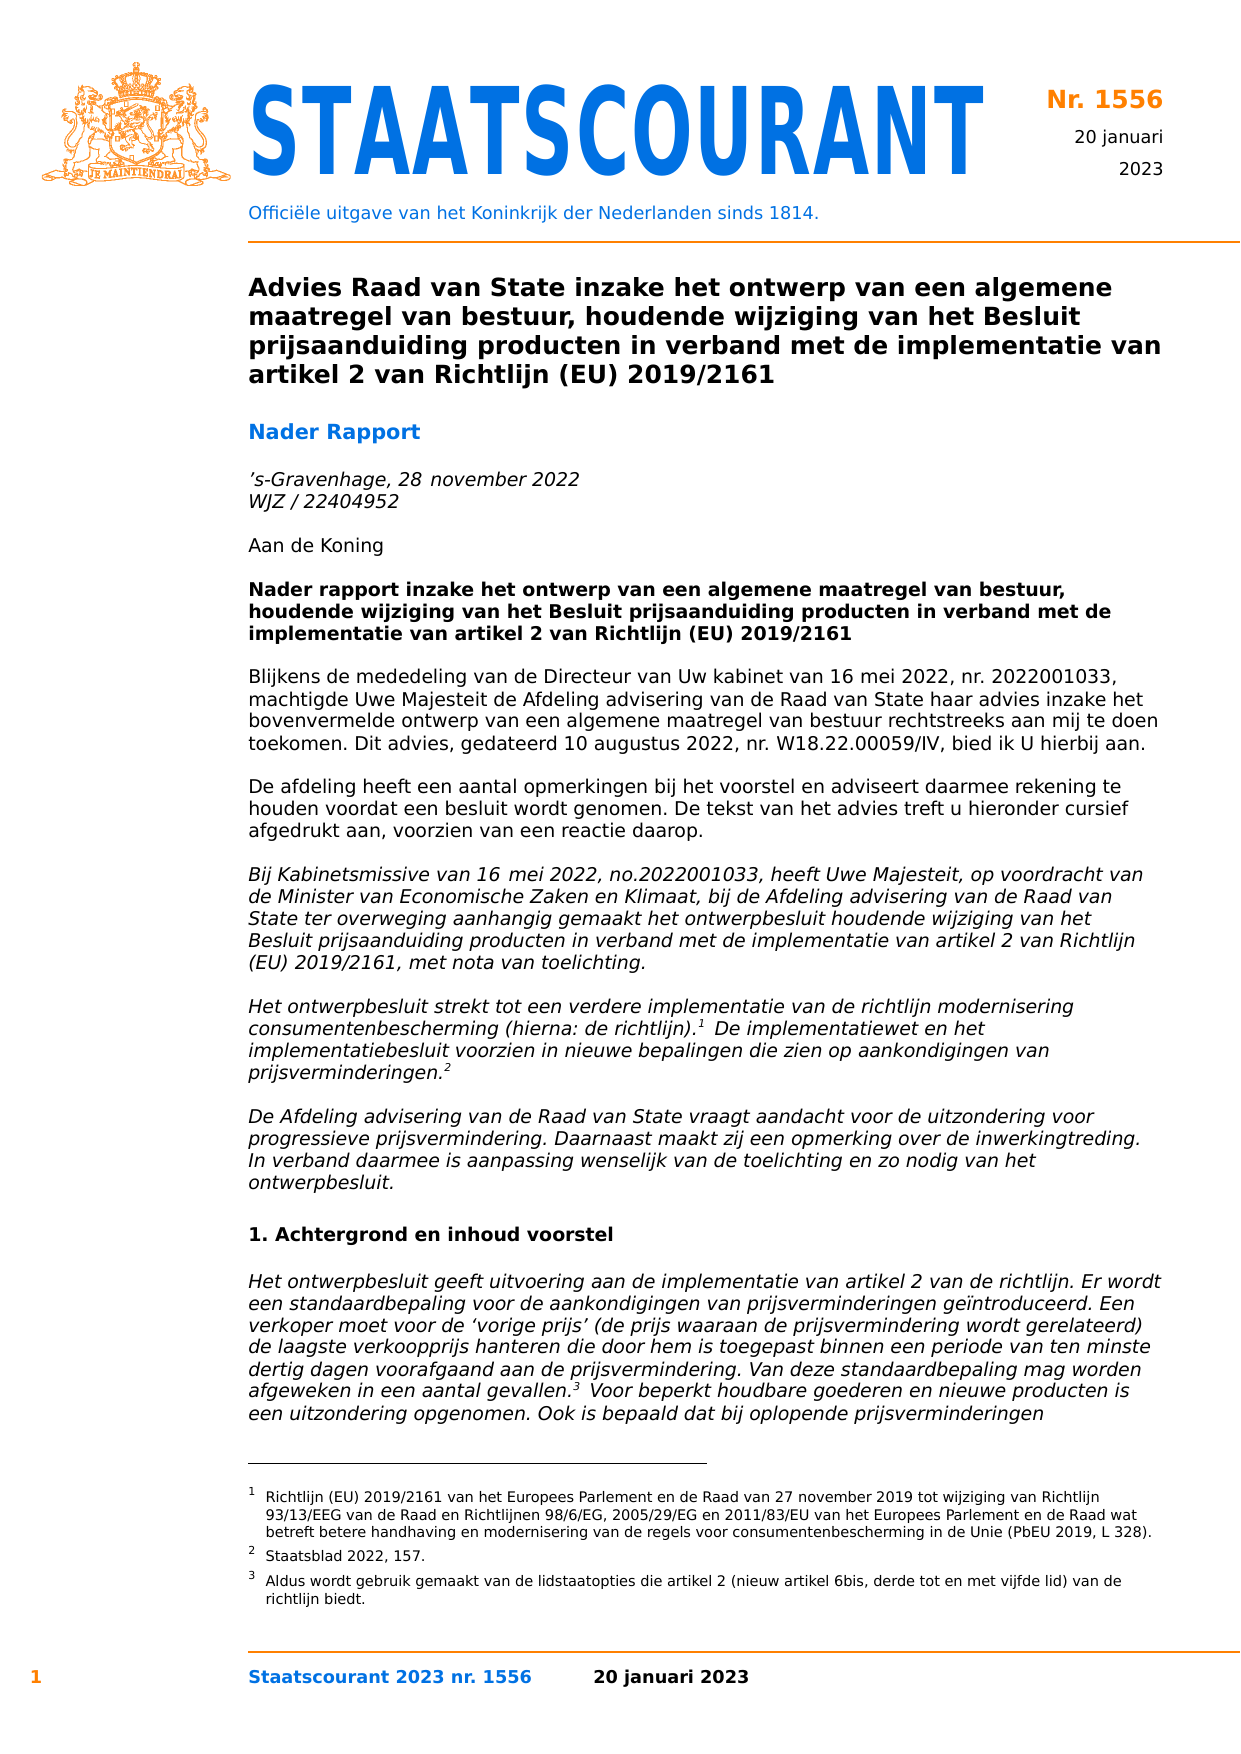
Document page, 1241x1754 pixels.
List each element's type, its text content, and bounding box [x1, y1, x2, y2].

text Bij Kabinetsmissive van 16 mei 2022, no.2022001033, heeft Uwe Majesteit, op voordracht van de Minister van Economische Zaken en Klimaat, bij de Afdeling advisering van de Raad van State ter overweging aanhangig gemaakt het ontwerpbesluit houdende wijziging van het Besluit prijsaanduiding producten in verband met de implementatie van artikel 2 van Richtlijn (EU) 2019/2161, met nota van toelichting. [248, 864, 1163, 974]
text Staatsblad 2022, 157. [248, 1544, 1163, 1566]
text De afdeling heeft een aantal opmerkingen bij het voorstel en adviseert daarmee rekening te houden voordat een besluit wordt genomen. De tekst van het advies treft u hieronder cursief afgedrukt aan, voorzien van een reactie daarop. [248, 776, 1163, 842]
table_cell 2023 [998, 153, 1240, 203]
text Nader rapport inzake het ontwerp van een algemene maatregel van bestuur, houdende wijziging van het Besluit prijsaanduiding producten in verband met de implementatie van artikel 2 van Richtlijn (EU) 2019/2161 [248, 579, 1163, 644]
text ’s-Gravenhage, 28 november 2022 [248, 469, 1163, 491]
subtitle 1. Achtergrond en inhoud voorstel [248, 1223, 1163, 1246]
text Het ontwerpbesluit strekt tot een verdere implementatie van de richtlijn modernisering consumentenbescherming (hierna: de richtlijn). De implementatiewet en het implementatiebesluit voorzien in nieuwe bepalingen die zien op aankondigingen van prijsverminderingen. [248, 996, 1163, 1084]
subtitle Nader Rapport [248, 420, 1163, 444]
text Aan de Koning [248, 535, 1163, 557]
text WJZ / 22404952 [248, 491, 1163, 513]
table_header [25, 62, 248, 241]
subtitle Advies Raad van State inzake het ontwerp van een algemene maatregel van bestuur, houdende wijziging van het Besluit prijsaanduiding producten in verband met de implementatie van artikel 2 van Richtlijn (EU) 2019/2161 [248, 273, 1163, 390]
text De Afdeling advisering van de Raad van State vraagt aandacht voor de uitzondering voor progressieve prijsvermindering. Daarnaast maakt zij een opmerking over de inwerkingtreding. In verband daarmee is aanpassing wenselijk van de toelichting en zo nodig van het ontwerpbesluit. [248, 1106, 1163, 1193]
text Richtlijn (EU) 2019/2161 van het Europees Parlement en de Raad van 27 november 2019 tot wijziging van Richtlijn 93/13/EEG van de Raad en Richtlijnen 98/6/EG, 2005/29/EG en 2011/83/EU van het Europees Parlement en de Raad wat betreft betere handhaving en modernisering van de regels voor consumentenbescherming in de Unie (PbEU 2019, L 328). [248, 1485, 1163, 1541]
text Blijkens de mededeling van de Directeur van Uw kabinet van 16 mei 2022, nr. 2022001033, machtigde Uwe Majesteit de Afdeling advisering van de Raad van State haar advies inzake het bovenvermelde ontwerp van een algemene maatregel van bestuur rechtstreeks aan mij te doen toekomen. Dit advies, gedateerd 10 augustus 2022, nr. W18.22.00059/IV, bied ik U hierbij aan. [248, 666, 1163, 754]
text Aldus wordt gebruik gemaakt van de lidstaatopties die artikel 2 (nieuw artikel 6bis, derde tot en met vijfde lid) van de richtlijn biedt. [248, 1569, 1163, 1608]
table_header Nr. 1556 [998, 62, 1240, 121]
table_header STAATSCOURANT [248, 62, 998, 203]
picture [41, 62, 231, 186]
table_cell Officiële uitgave van het Koninkrijk der Nederlanden sinds 1814. [248, 203, 1240, 241]
text Het ontwerpbesluit geeft uitvoering aan de implementatie van artikel 2 van de richtlijn. Er wordt een standaardbepaling voor de aankondigingen van prijsverminderingen geïntroduceerd. Een verkoper moet voor de ‘vorige prijs’ (de prijs waaraan de prijsvermindering wordt gerelateerd) de laagste verkoopprijs hanteren die door hem is toegepast binnen een periode van ten minste dertig dagen voorafgaand aan de prijsvermindering. Van deze standaardbepaling mag worden afgeweken in een aantal gevallen. Voor beperkt houdbare goederen en nieuwe producten is een uitzondering opgenomen. Ook is bepaald dat bij oplopende prijsverminderingen [248, 1271, 1163, 1424]
table_cell 20 januari [998, 121, 1240, 153]
